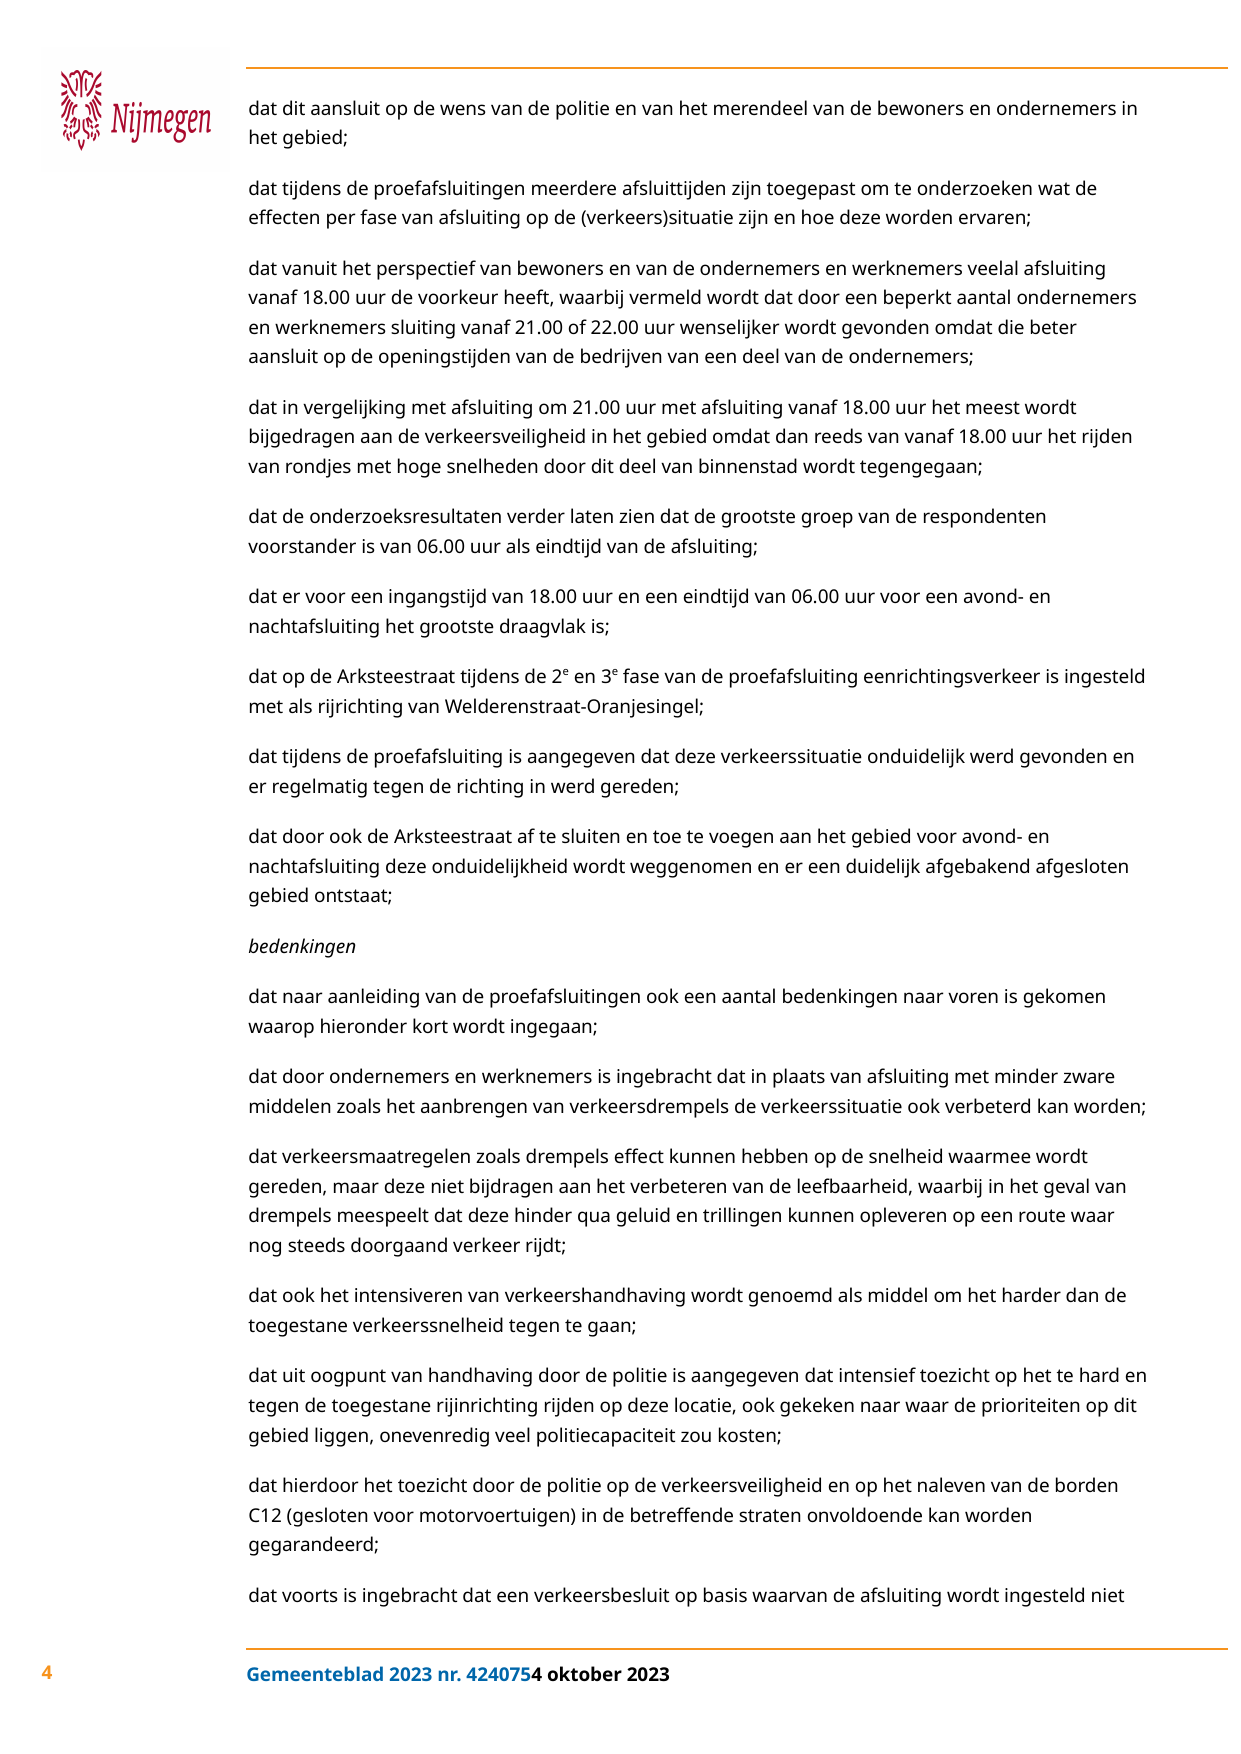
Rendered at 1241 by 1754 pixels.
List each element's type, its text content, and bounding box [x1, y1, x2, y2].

text dat vanuit het perspectief van bewoners en van de ondernemers en werknemers veelal afsluiting vanaf 18.00 uur de voorkeur heeft, waarbij vermeld wordt dat door een beperkt aantal ondernemers en werknemers sluiting vanaf 21.00 of 22.00 uur wenselijker wordt gevonden omdat die beter aansluit op de openingstijden van de bedrijven van een deel van de ondernemers; [248, 255, 1152, 369]
text dat door ook de Arksteestraat af te sluiten en toe te voegen aan het gebied voor avond- en nachtafsluiting deze onduidelijkheid wordt weggenomen en er een duidelijk afgebakend afgesloten gebied ontstaat; [248, 823, 1152, 908]
picture [41, 47, 231, 172]
text dat in vergelijking met afsluiting om 21.00 uur met afsluiting vanaf 18.00 uur het meest wordt bijgedragen aan de verkeersveiligheid in het gebied omdat dan reeds van vanaf 18.00 uur het rijden van rondjes met hoge snelheden door dit deel van binnenstad wordt tegengegaan; [248, 394, 1152, 479]
text dat de onderzoeksresultaten verder laten zien dat de grootste groep van de respondenten voorstander is van 06.00 uur als eindtijd van de afsluiting; [248, 503, 1152, 559]
text dat voorts is ingebracht dat een verkeersbesluit op basis waarvan de afsluiting wordt ingesteld niet [248, 1582, 1152, 1608]
text dat hierdoor het toezicht door de politie op de verkeersveiligheid en op het naleven van de borden C12 (gesloten voor motorvoertuigen) in de betreffende straten onvoldoende kan worden gegarandeerd; [248, 1472, 1152, 1557]
text dat uit oogpunt van handhaving door de politie is aangegeven dat intensief toezicht op het te hard en tegen de toegestane rijinrichting rijden op deze locatie, ook gekeken naar waar de prioriteiten op dit gebied liggen, onevenredig veel politiecapaciteit zou kosten; [248, 1363, 1152, 1448]
text dat er voor een ingangstijd van 18.00 uur en een eindtijd van 06.00 uur voor een avond- en nachtafsluiting het grootste draagvlak is; [248, 583, 1152, 639]
text dat door ondernemers en werknemers is ingebracht dat in plaats van afsluiting met minder zware middelen zoals het aanbrengen van verkeersdrempels de verkeerssituatie ook verbeterd kan worden; [248, 1063, 1152, 1119]
text dat dit aansluit op de wens van de politie en van het merendeel van de bewoners en ondernemers in het gebied; [248, 95, 1152, 150]
text dat verkeersmaatregelen zoals drempels effect kunnen hebben op de snelheid waarmee wordt gereden, maar deze niet bijdragen aan het verbeteren van de leefbaarheid, waarbij in het geval van drempels meespeelt dat deze hinder qua geluid en trillingen kunnen opleveren op een route waar nog steeds doorgaand verkeer rijdt; [248, 1143, 1152, 1258]
text dat tijdens de proefafsluiting is aangegeven dat deze verkeerssituatie onduidelijk werd gevonden en er regelmatig tegen de richting in werd gereden; [248, 743, 1152, 799]
text dat naar aanleiding van de proefafsluitingen ook een aantal bedenkingen naar voren is gekomen waarop hieronder kort wordt ingegaan; [248, 983, 1152, 1039]
text bedenkingen [248, 933, 1152, 959]
text dat op de Arksteestraat tijdens de 2e en 3e fase van de proefafsluiting eenrichtingsverkeer is ingesteld met als rijrichting van Welderenstraat-Oranjesingel; [248, 663, 1152, 719]
text dat ook het intensiveren van verkeershandhaving wordt genoemd als middel om het harder dan de toegestane verkeerssnelheid tegen te gaan; [248, 1283, 1152, 1338]
text dat tijdens de proefafsluitingen meerdere afsluittijden zijn toegepast om te onderzoeken wat de effecten per fase van afsluiting op de (verkeers)situatie zijn en hoe deze worden ervaren; [248, 175, 1152, 230]
